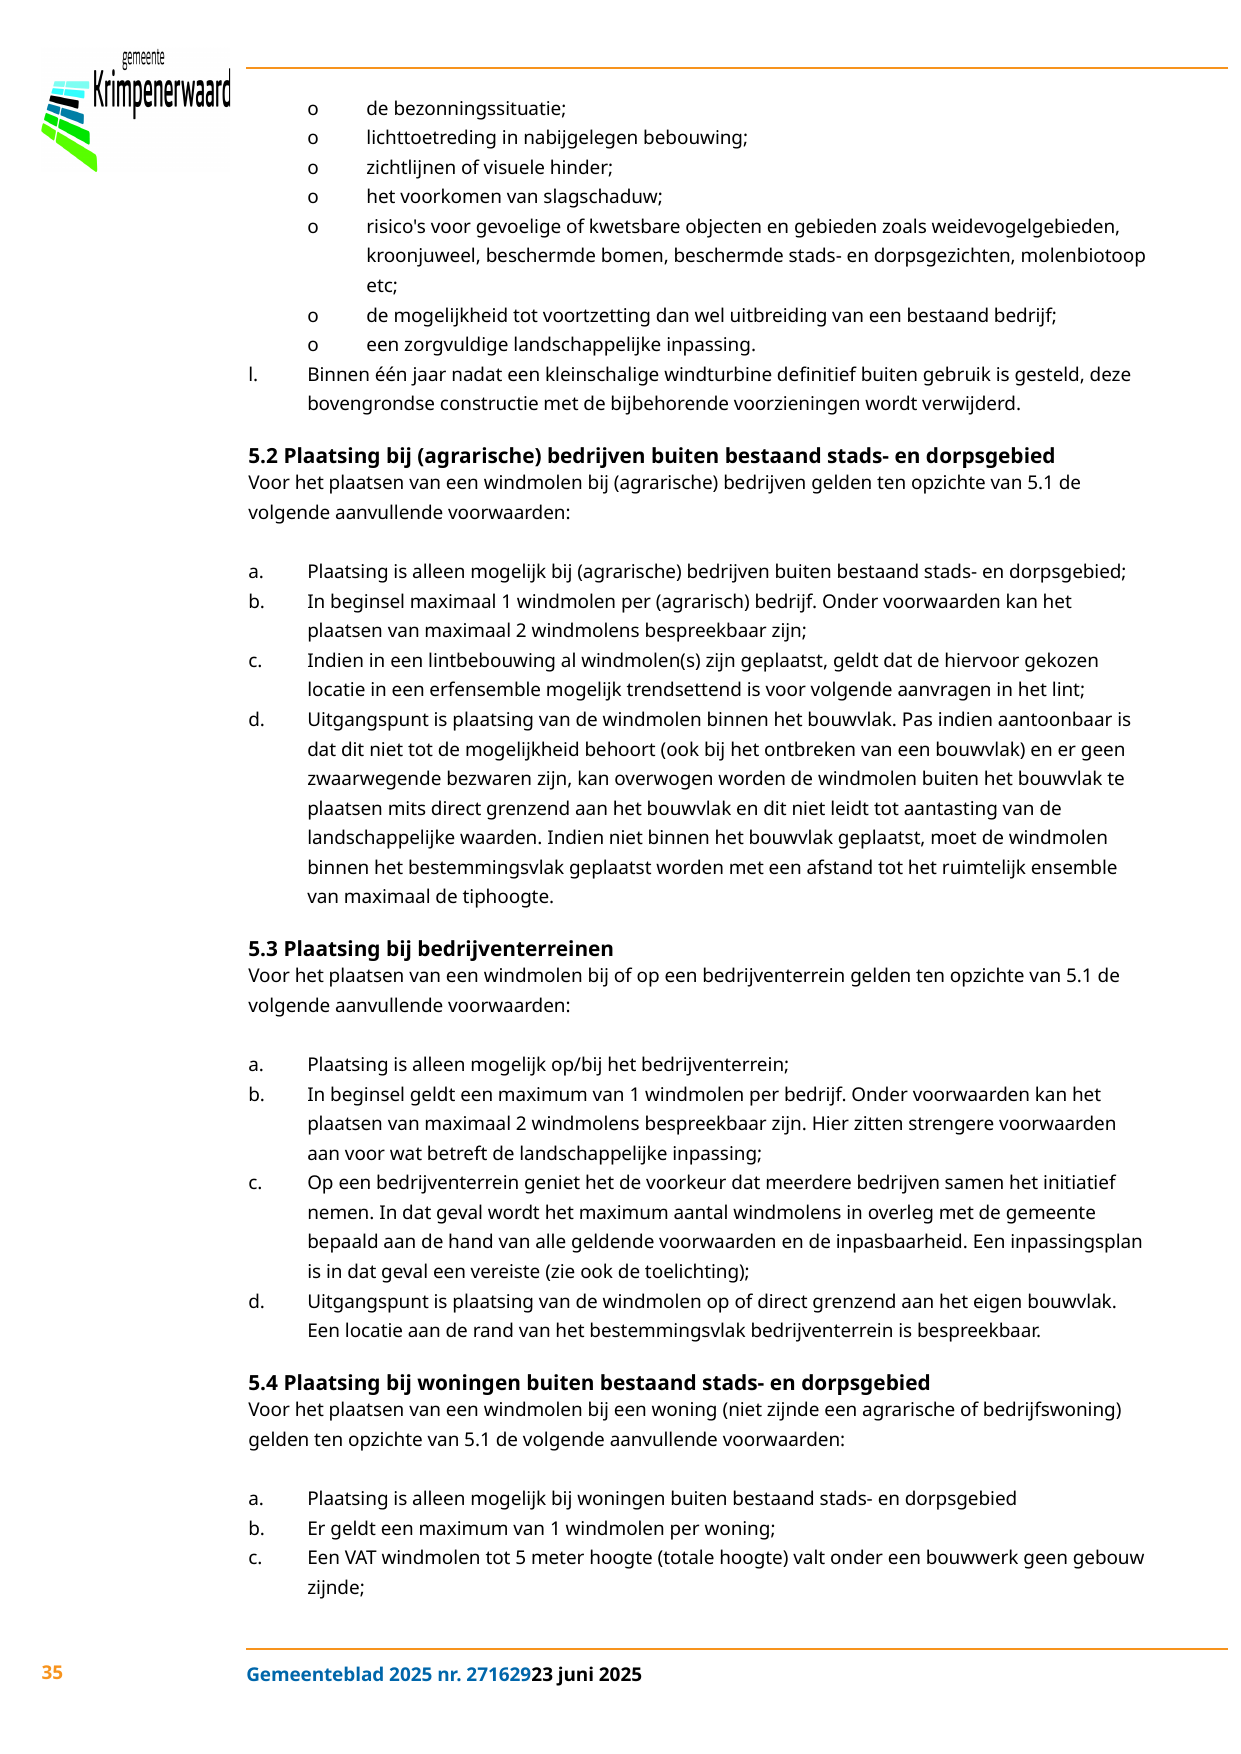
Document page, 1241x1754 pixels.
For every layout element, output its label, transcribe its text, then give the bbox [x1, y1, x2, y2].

text Voor het plaatsen van een windmolen bij een woning (niet zijnde een agrarische of bedrijfswoning) gelden ten opzichte van 5.1 de volgende aanvullende voorwaarden: [248, 1396, 1152, 1452]
list risico's voor gevoelige of kwetsbare objecten en gebieden zoals weidevogelgebieden, kroonjuweel, beschermde bomen, beschermde stads- en dorpsgezichten, molenbiotoop etc; [307, 213, 1152, 298]
list Uitgangspunt is plaatsing van de windmolen binnen het bouwvlak. Pas indien aantoonbaar is dat dit niet tot de mogelijkheid behoort (ook bij het ontbreken van een bouwvlak) en er geen zwaarwegende bezwaren zijn, kan overwogen worden de windmolen buiten het bouwvlak te plaatsen mits direct grenzend aan het bouwvlak en dit niet leidt tot aantasting van de landschappelijke waarden. Indien niet binnen het bouwvlak geplaatst, moet de windmolen binnen het bestemmingsvlak geplaatst worden met een afstand tot het ruimtelijk ensemble van maximaal de tiphoogte. [248, 706, 1152, 909]
list Plaatsing is alleen mogelijk op/bij het bedrijventerrein; [248, 1051, 1152, 1077]
list In beginsel geldt een maximum van 1 windmolen per bedrijf. Onder voorwaarden kan het plaatsen van maximaal 2 windmolens bespreekbaar zijn. Hier zitten strengere voorwaarden aan voor wat betreft de landschappelijke inpassing; [248, 1081, 1152, 1166]
list zichtlijnen of visuele hinder; [307, 154, 1152, 180]
list In beginsel maximaal 1 windmolen per (agrarisch) bedrijf. Onder voorwaarden kan het plaatsen van maximaal 2 windmolens bespreekbaar zijn; [248, 588, 1152, 643]
text 5.4 Plaatsing bij woningen buiten bestaand stads- en dorpsgebied [248, 1368, 1152, 1396]
list Binnen één jaar nadat een kleinschalige windturbine definitief buiten gebruik is gesteld, deze bovengrondse constructie met de bijbehorende voorzieningen wordt verwijderd. [248, 361, 1152, 416]
list lichttoetreding in nabijgelegen bebouwing; [307, 124, 1152, 150]
list Plaatsing is alleen mogelijk bij woningen buiten bestaand stads- en dorpsgebied [248, 1485, 1152, 1511]
list Plaatsing is alleen mogelijk bij (agrarische) bedrijven buiten bestaand stads- en dorpsgebied; [248, 558, 1152, 584]
list de bezonningssituatie; [307, 95, 1152, 121]
list Er geldt een maximum van 1 windmolen per woning; [248, 1515, 1152, 1540]
list Op een bedrijventerrein geniet het de voorkeur dat meerdere bedrijven samen het initiatief nemen. In dat geval wordt het maximum aantal windmolens in overleg met de gemeente bepaald aan de hand van alle geldende voorwaarden en de inpasbaarheid. Een inpassingsplan is in dat geval een vereiste (zie ook de toelichting); [248, 1169, 1152, 1284]
picture [41, 47, 231, 172]
list Een VAT windmolen tot 5 meter hoogte (totale hoogte) valt onder een bouwwerk geen gebouw zijnde; [248, 1544, 1152, 1599]
list de mogelijkheid tot voortzetting dan wel uitbreiding van een bestaand bedrijf; [307, 302, 1152, 328]
list het voorkomen van slagschaduw; [307, 183, 1152, 209]
text Voor het plaatsen van een windmolen bij of op een bedrijventerrein gelden ten opzichte van 5.1 de volgende aanvullende voorwaarden: [248, 962, 1152, 1018]
text 5.2 Plaatsing bij (agrarische) bedrijven buiten bestaand stads- en dorpsgebied [248, 441, 1152, 469]
text 5.3 Plaatsing bij bedrijventerreinen [248, 934, 1152, 962]
list Uitgangspunt is plaatsing van de windmolen op of direct grenzend aan het eigen bouwvlak. Een locatie aan de rand van het bestemmingsvlak bedrijventerrein is bespreekbaar. [248, 1288, 1152, 1343]
text Voor het plaatsen van een windmolen bij (agrarische) bedrijven gelden ten opzichte van 5.1 de volgende aanvullende voorwaarden: [248, 469, 1152, 525]
list Indien in een lintbebouwing al windmolen(s) zijn geplaatst, geldt dat de hiervoor gekozen locatie in een erfensemble mogelijk trendsettend is voor volgende aanvragen in het lint; [248, 647, 1152, 702]
list een zorgvuldige landschappelijke inpassing. [307, 331, 1152, 357]
